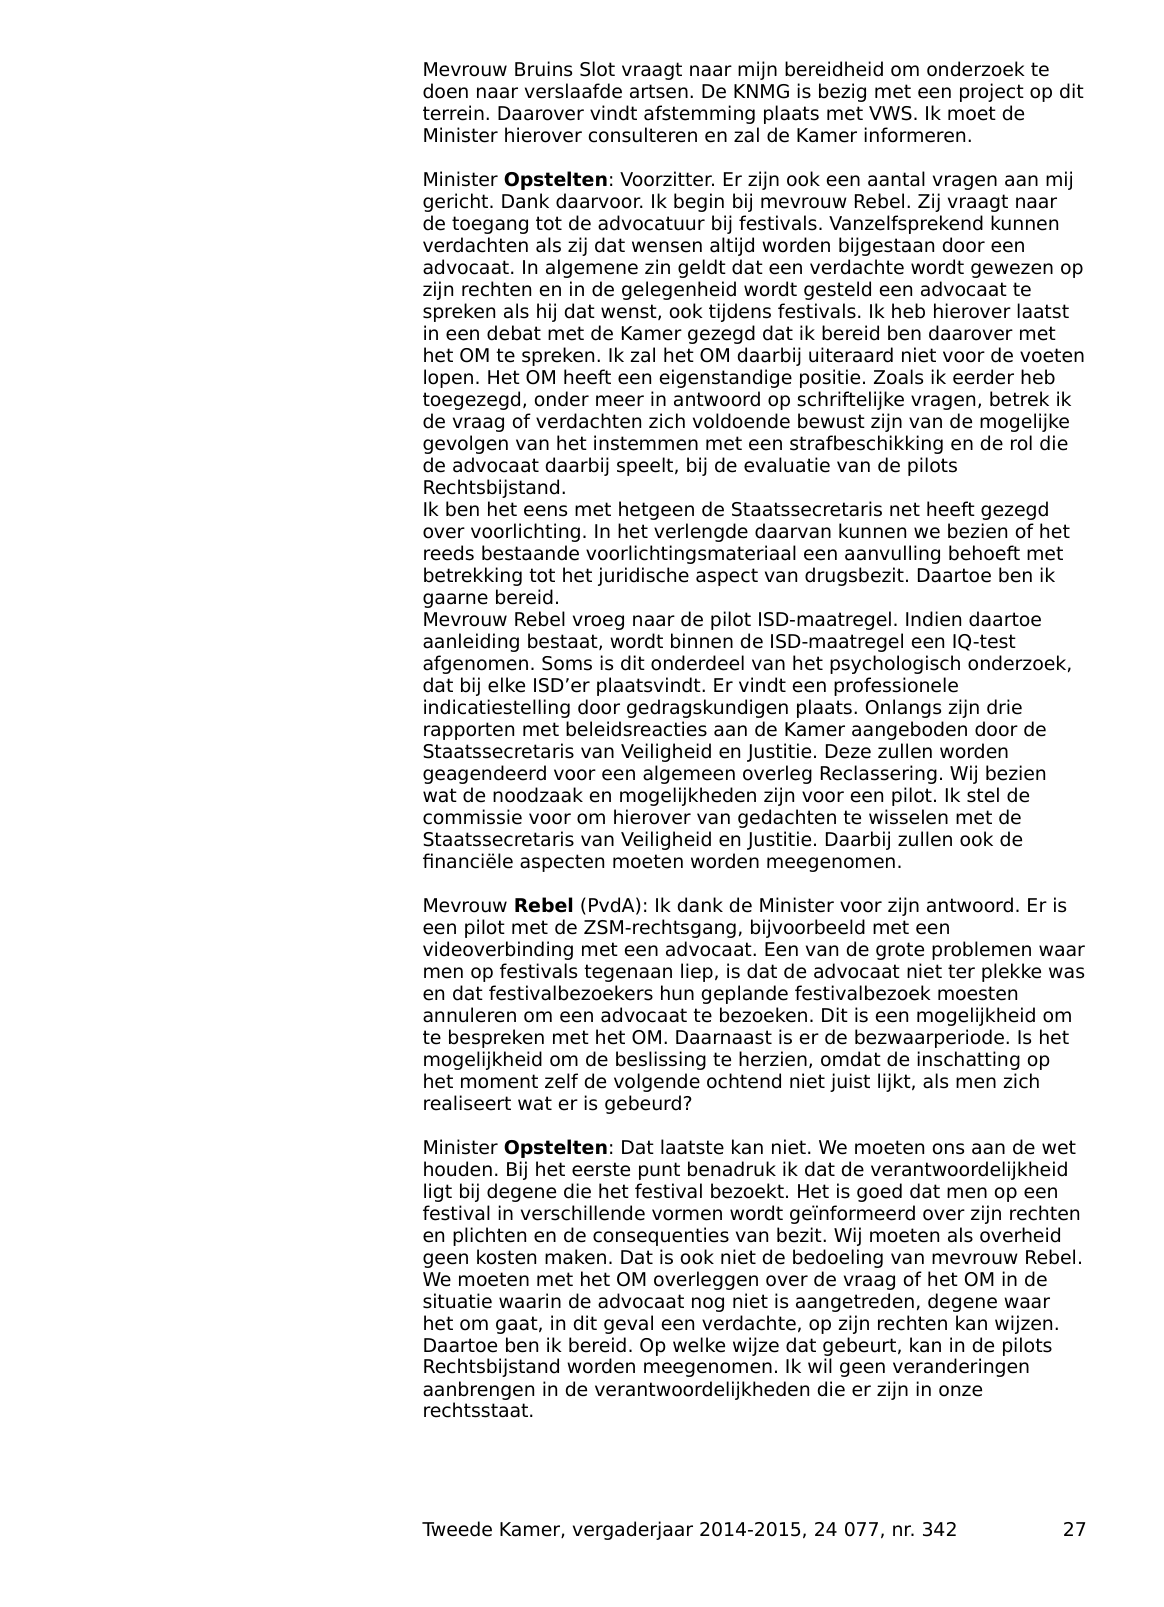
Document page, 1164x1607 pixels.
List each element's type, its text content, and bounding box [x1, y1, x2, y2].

text Minister Opstelten: Dat laatste kan niet. We moeten ons aan de wet houden. Bij het eerste punt benadruk ik dat de verantwoordelijkheid ligt bij degene die het festival bezoekt. Het is goed dat men op een festival in verschillende vormen wordt geïnformeerd over zijn rechten en plichten en de consequenties van bezit. Wij moeten als overheid geen kosten maken. Dat is ook niet de bedoeling van mevrouw Rebel. We moeten met het OM overleggen over de vraag of het OM in de situatie waarin de advocaat nog niet is aangetreden, degene waar het om gaat, in dit geval een verdachte, op zijn rechten kan wijzen. Daartoe ben ik bereid. Op welke wijze dat gebeurt, kan in de pilots Rechtsbijstand worden meegenomen. Ik wil geen veranderingen aanbrengen in de verantwoordelijkheden die er zijn in onze rechtsstaat. [422, 1137, 1087, 1422]
text Mevrouw Rebel (PvdA): Ik dank de Minister voor zijn antwoord. Er is een pilot met de ZSM-rechtsgang, bijvoorbeeld met een videoverbinding met een advocaat. Een van de grote problemen waar men op festivals tegenaan liep, is dat de advocaat niet ter plekke was en dat festivalbezoekers hun geplande festivalbezoek moesten annuleren om een advocaat te bezoeken. Dit is een mogelijkheid om te bespreken met het OM. Daarnaast is er de bezwaarperiode. Is het mogelijkheid om de beslissing te herzien, omdat de inschatting op het moment zelf de volgende ochtend niet juist lijkt, als men zich realiseert wat er is gebeurd? [422, 895, 1087, 1114]
text Mevrouw Bruins Slot vraagt naar mijn bereidheid om onderzoek te doen naar verslaafde artsen. De KNMG is bezig met een project op dit terrein. Daarover vindt afstemming plaats met VWS. Ik moet de Minister hierover consulteren en zal de Kamer informeren. [422, 59, 1087, 147]
text Minister Opstelten: Voorzitter. Er zijn ook een aantal vragen aan mij gericht. Dank daarvoor. Ik begin bij mevrouw Rebel. Zij vraagt naar de toegang tot de advocatuur bij festivals. Vanzelfsprekend kunnen verdachten als zij dat wensen altijd worden bijgestaan door een advocaat. In algemene zin geldt dat een verdachte wordt gewezen op zijn rechten en in de gelegenheid wordt gesteld een advocaat te spreken als hij dat wenst, ook tijdens festivals. Ik heb hierover laatst in een debat met de Kamer gezegd dat ik bereid ben daarover met het OM te spreken. Ik zal het OM daarbij uiteraard niet voor de voeten lopen. Het OM heeft een eigenstandige positie. Zoals ik eerder heb toegezegd, onder meer in antwoord op schriftelijke vragen, betrek ik de vraag of verdachten zich voldoende bewust zijn van de mogelijke gevolgen van het instemmen met een strafbeschikking en de rol die de advocaat daarbij speelt, bij de evaluatie van de pilots Rechtsbijstand. [422, 169, 1087, 499]
text Ik ben het eens met hetgeen de Staatssecretaris net heeft gezegd over voorlichting. In het verlengde daarvan kunnen we bezien of het reeds bestaande voorlichtingsmateriaal een aanvulling behoeft met betrekking tot het juridische aspect van drugsbezit. Daartoe ben ik gaarne bereid. [422, 499, 1087, 609]
text Mevrouw Rebel vroeg naar de pilot ISD-maatregel. Indien daartoe aanleiding bestaat, wordt binnen de ISD-maatregel een IQ-test afgenomen. Soms is dit onderdeel van het psychologisch onderzoek, dat bij elke ISD’er plaatsvindt. Er vindt een professionele indicatiestelling door gedragskundigen plaats. Onlangs zijn drie rapporten met beleidsreacties aan de Kamer aangeboden door de Staatssecretaris van Veiligheid en Justitie. Deze zullen worden geagendeerd voor een algemeen overleg Reclassering. Wij bezien wat de noodzaak en mogelijkheden zijn voor een pilot. Ik stel de commissie voor om hierover van gedachten te wisselen met de Staatssecretaris van Veiligheid en Justitie. Daarbij zullen ook de financiële aspecten moeten worden meegenomen. [422, 609, 1087, 872]
